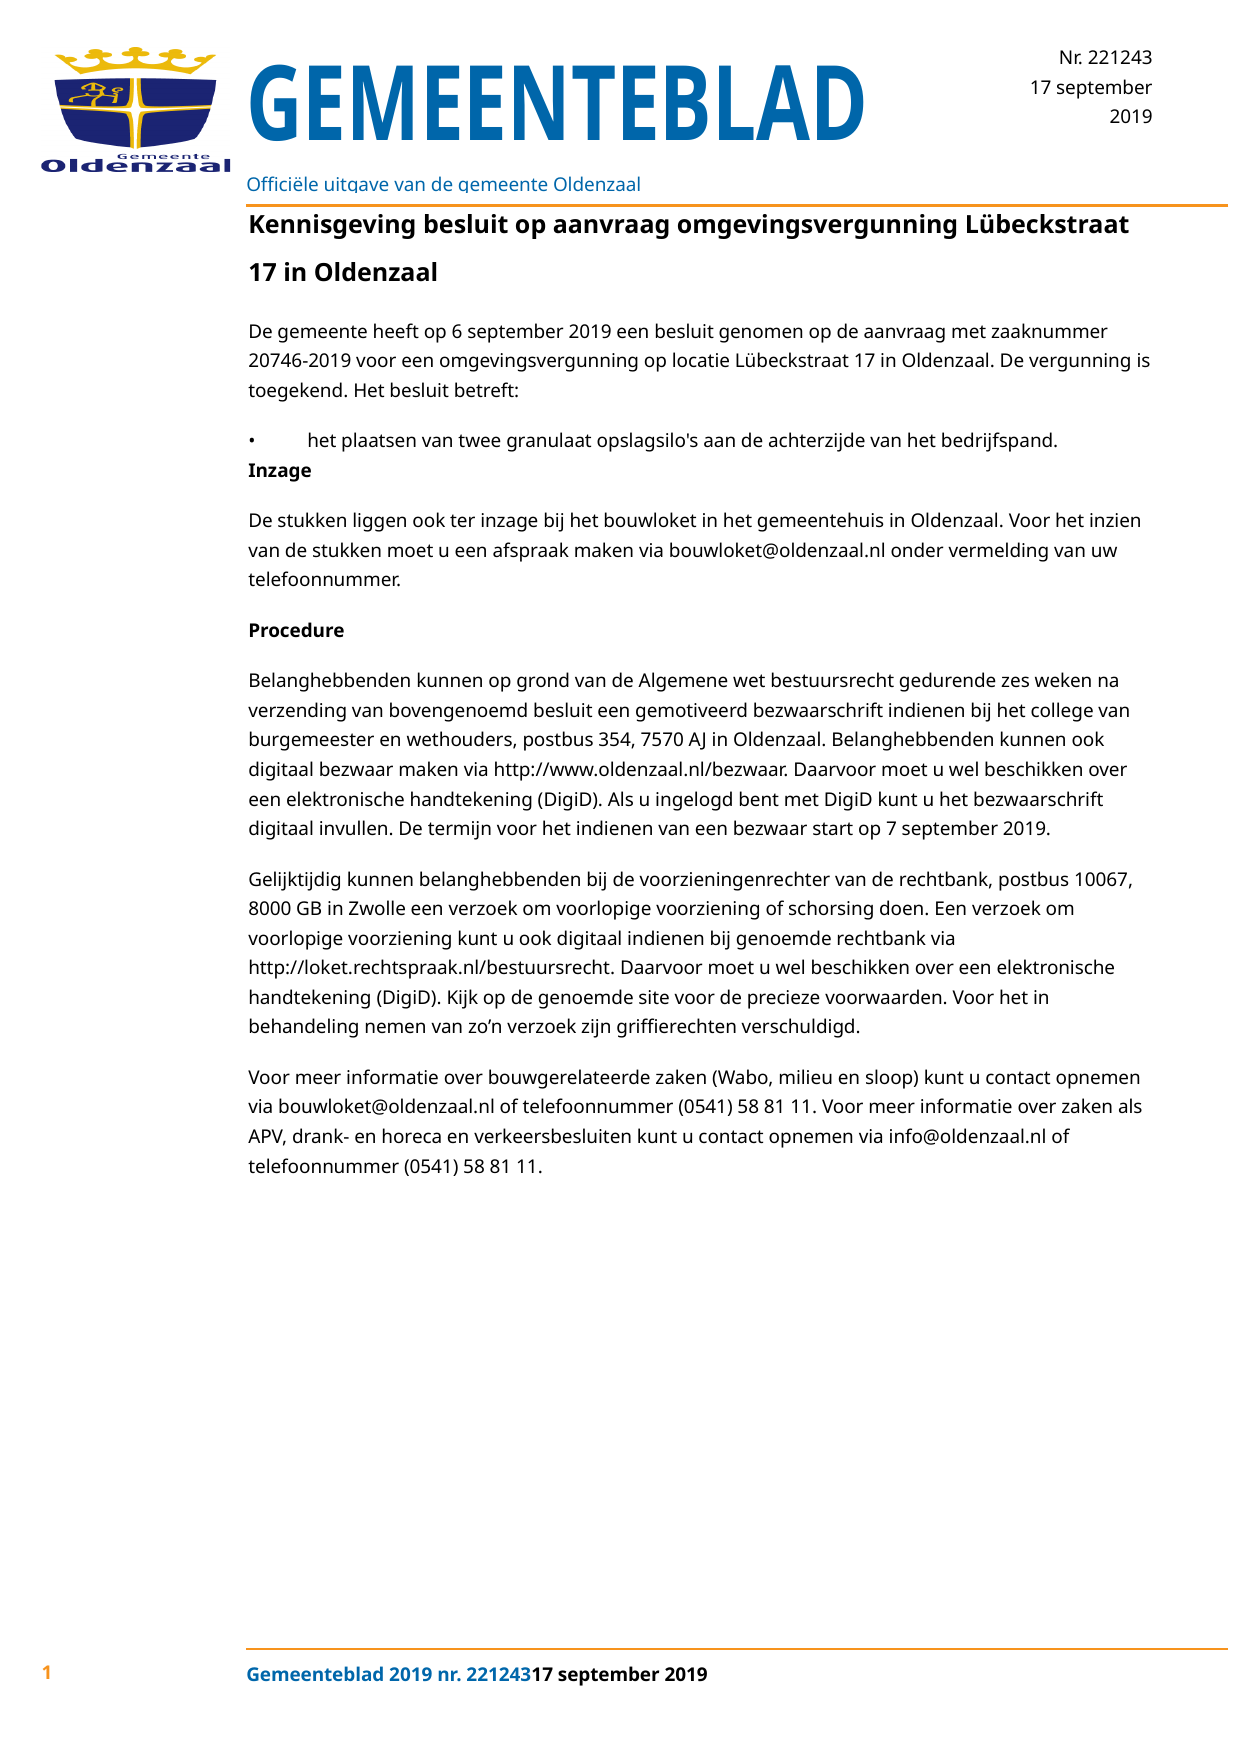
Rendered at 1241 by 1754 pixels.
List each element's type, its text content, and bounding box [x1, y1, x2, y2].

text De gemeente heeft op 6 september 2019 een besluit genomen op de aanvraag met zaaknummer 20746-2019 voor een omgevingsvergunning op locatie Lübeckstraat 17 in Oldenzaal. De vergunning is toegekend. Het besluit betreft: [248, 318, 1152, 403]
picture [41, 47, 231, 172]
list het plaatsen van twee granulaat opslagsilo's aan de achterzijde van het bedrijfspand. [248, 427, 1152, 453]
text Procedure [248, 617, 1152, 643]
text De stukken liggen ook ter inzage bij het bouwloket in het gemeentehuis in Oldenzaal. Voor het inzien van de stukken moet u een afspraak maken via bouwloket@oldenzaal.nl onder vermelding van uw telefoonnummer. [248, 507, 1152, 592]
text Voor meer informatie over bouwgerelateerde zaken (Wabo, milieu en sloop) kunt u contact opnemen via bouwloket@oldenzaal.nl of telefoonnummer (0541) 58 81 11. Voor meer informatie over zaken als APV, drank- en horeca en verkeersbesluiten kunt u contact opnemen via info@oldenzaal.nl of telefoonnummer (0541) 58 81 11. [248, 1064, 1152, 1179]
text Inzage [248, 457, 1152, 483]
text Belanghebbenden kunnen op grond van de Algemene wet bestuursrecht gedurende zes weken na verzending van bovengenoemd besluit een gemotiveerd bezwaarschrift indienen bij het college van burgemeester en wethouders, postbus 354, 7570 AJ in Oldenzaal. Belanghebbenden kunnen ook digitaal bezwaar maken via http://www.oldenzaal.nl/bezwaar. Daarvoor moet u wel beschikken over een elektronische handtekening (DigiD). Als u ingelogd bent met DigiD kunt u het bezwaarschrift digitaal invullen. De termijn voor het indienen van een bezwaar start op 7 september 2019. [248, 667, 1152, 841]
text Kennisgeving besluit op aanvraag omgevingsvergunning Lübeckstraat 17 in Oldenzaal [248, 207, 1152, 288]
text Gelijktijdig kunnen belanghebbenden bij de voorzieningenrechter van de rechtbank, postbus 10067, 8000 GB in Zwolle een verzoek om voorlopige voorziening of schorsing doen. Een verzoek om voorlopige voorziening kunt u ook digitaal indienen bij genoemde rechtbank via http://loket.rechtspraak.nl/bestuursrecht. Daarvoor moet u wel beschikken over een elektronische handtekening (DigiD). Kijk op de genoemde site voor de precieze voorwaarden. Voor het in behandeling nemen van zo’n verzoek zijn griffierechten verschuldigd. [248, 866, 1152, 1039]
